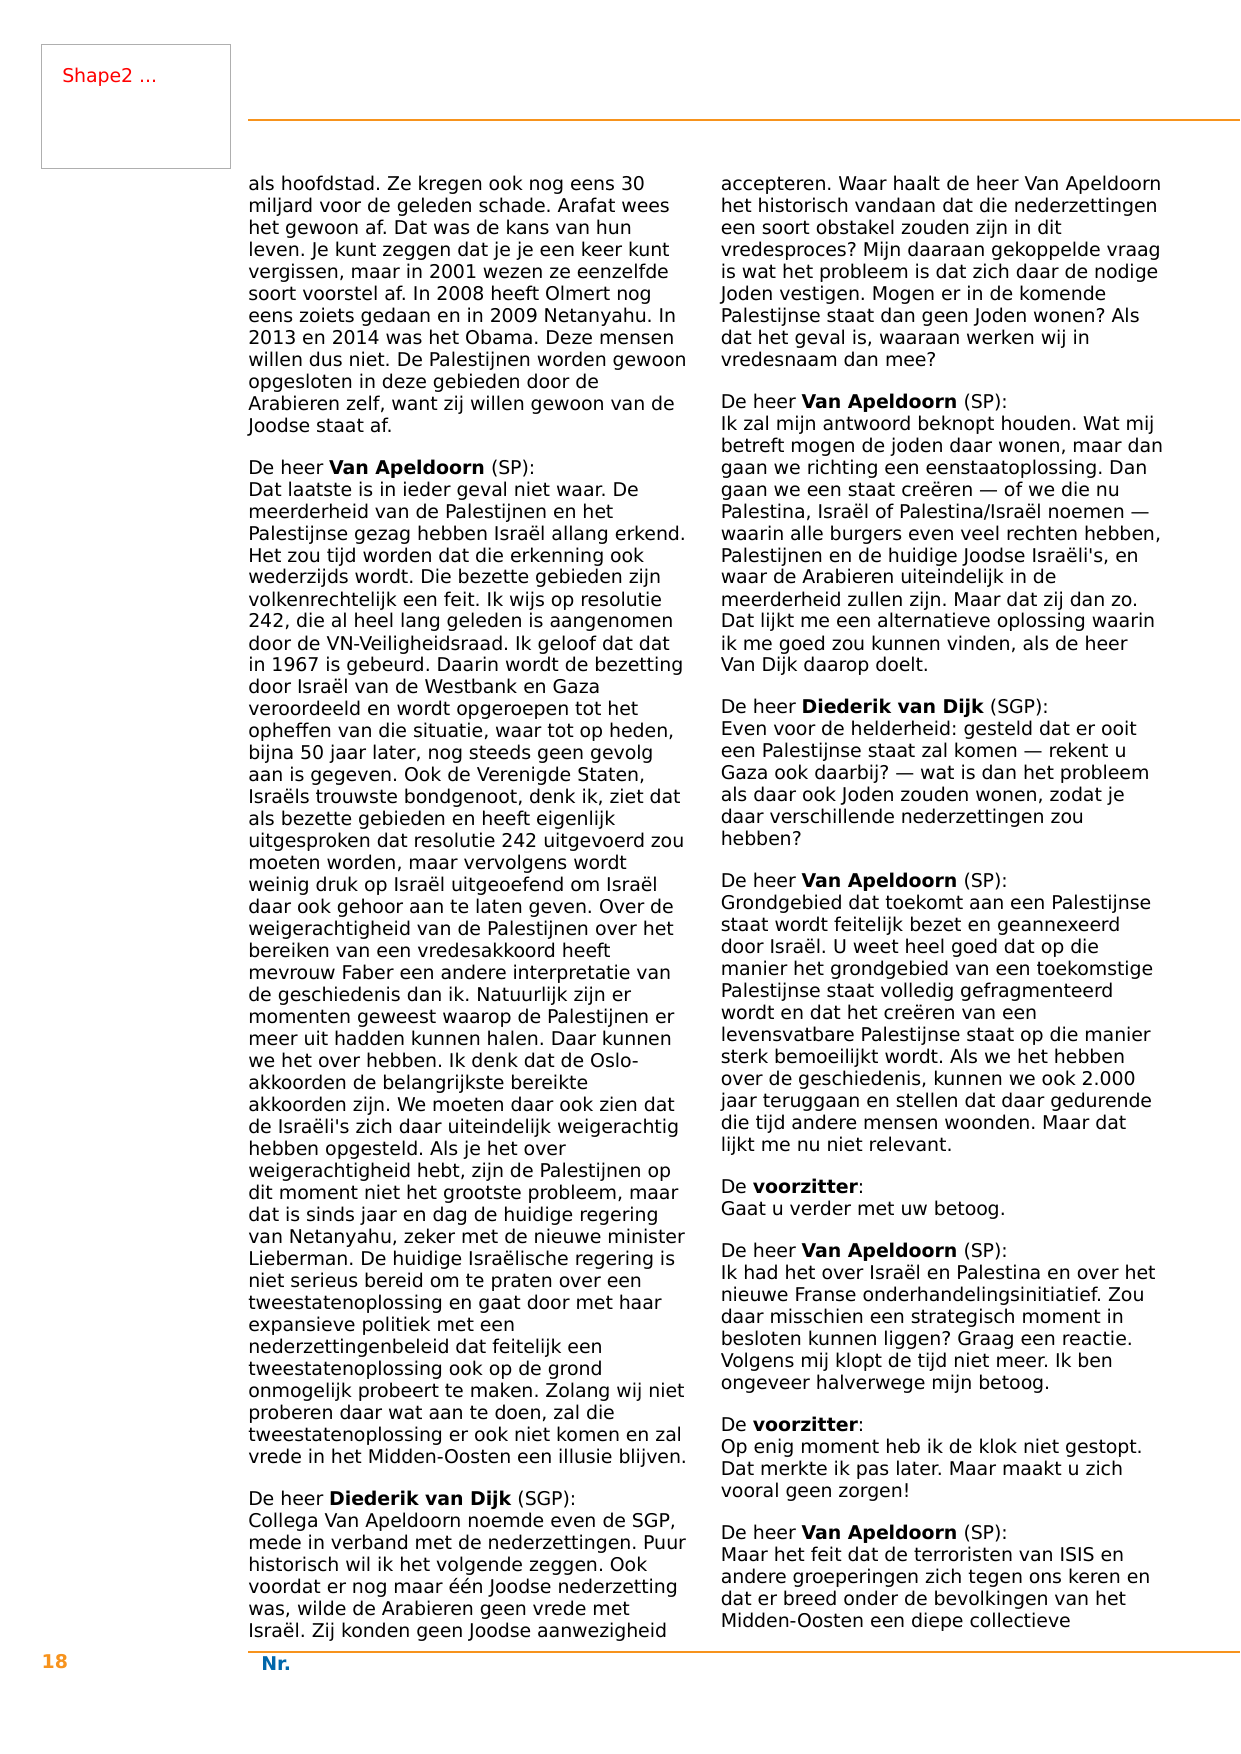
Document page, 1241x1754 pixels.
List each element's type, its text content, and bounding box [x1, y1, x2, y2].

text De heer Van Apeldoorn (SP): [721, 1522, 1163, 1544]
text De heer Van Apeldoorn (SP): [721, 870, 1163, 892]
text De voorzitter: [721, 1414, 1163, 1436]
text De voorzitter: [721, 1176, 1163, 1198]
text Grondgebied dat toekomt aan een Palestijnse staat wordt feitelijk bezet en geannexeerd door Israël. U weet heel goed dat op die manier het grondgebied van een toekomstige Palestijnse staat volledig gefragmenteerd wordt en dat het creëren van een levensvatbare Palestijnse staat op die manier sterk bemoeilijkt wordt. Als we het hebben over de geschiedenis, kunnen we ook 2.000 jaar teruggaan en stellen dat daar gedurende die tijd andere mensen woonden. Maar dat lijkt me nu niet relevant. [721, 892, 1163, 1156]
text Collega Van Apeldoorn noemde even de SGP, mede in verband met de nederzettingen. Puur historisch wil ik het volgende zeggen. Ook voordat er nog maar één Joodse nederzetting was, wilde de Arabieren geen vrede met Israël. Zij konden geen Joodse aanwezigheid [248, 1509, 691, 1641]
text Dat laatste is in ieder geval niet waar. De meerderheid van de Palestijnen en het Palestijnse gezag hebben Israël allang erkend. Het zou tijd worden dat die erkenning ook wederzijds wordt. Die bezette gebieden zijn volkenrechtelijk een feit. Ik wijs op resolutie 242, die al heel lang geleden is aangenomen door de VN-Veiligheidsraad. Ik geloof dat dat in 1967 is gebeurd. Daarin wordt de bezetting door Israël van de Westbank en Gaza veroordeeld en wordt opgeroepen tot het opheffen van die situatie, waar tot op heden, bijna 50 jaar later, nog steeds geen gevolg aan is gegeven. Ook de Verenigde Staten, Israëls trouwste bondgenoot, denk ik, ziet dat als bezette gebieden en heeft eigenlijk uitgesproken dat resolutie 242 uitgevoerd zou moeten worden, maar vervolgens wordt weinig druk op Israël uitgeoefend om Israël daar ook gehoor aan te laten geven. Over de weigerachtigheid van de Palestijnen over het bereiken van een vredesakkoord heeft mevrouw Faber een andere interpretatie van de geschiedenis dan ik. Natuurlijk zijn er momenten geweest waarop de Palestijnen er meer uit hadden kunnen halen. Daar kunnen we het over hebben. Ik denk dat de Oslo-akkoorden de belangrijkste bereikte akkoorden zijn. We moeten daar ook zien dat de Israëli's zich daar uiteindelijk weigerachtig hebben opgesteld. Als je het over weigerachtigheid hebt, zijn de Palestijnen op dit moment niet het grootste probleem, maar dat is sinds jaar en dag de huidige regering van Netanyahu, zeker met de nieuwe minister Lieberman. De huidige Israëlische regering is niet serieus bereid om te praten over een tweestatenoplossing en gaat door met haar expansieve politiek met een nederzettingenbeleid dat feitelijk een tweestatenoplossing ook op de grond onmogelijk probeert te maken. Zolang wij niet proberen daar wat aan te doen, zal die tweestatenoplossing er ook niet komen en zal vrede in het Midden-Oosten een illusie blijven. [248, 478, 691, 1468]
text Volgens mij klopt de tijd niet meer. Ik ben ongeveer halverwege mijn betoog. [721, 1350, 1163, 1394]
text De heer Diederik van Dijk (SGP): [248, 1488, 691, 1509]
text De heer Van Apeldoorn (SP): [721, 1240, 1163, 1262]
text accepteren. Waar haalt de heer Van Apeldoorn het historisch vandaan dat die nederzettingen een soort obstakel zouden zijn in dit vredesproces? Mijn daaraan gekoppelde vraag is wat het probleem is dat zich daar de nodige Joden vestigen. Mogen er in de komende Palestijnse staat dan geen Joden wonen? Als dat het geval is, waaraan werken wij in vredesnaam dan mee? [721, 173, 1163, 371]
text Even voor de helderheid: gesteld dat er ooit een Palestijnse staat zal komen — rekent u Gaza ook daarbij? — wat is dan het probleem als daar ook Joden zouden wonen, zodat je daar verschillende nederzettingen zou hebben? [721, 718, 1163, 850]
text Ik had het over Israël en Palestina en over het nieuwe Franse onderhandelingsinitiatief. Zou daar misschien een strategisch moment in besloten kunnen liggen? Graag een reactie. [721, 1262, 1163, 1350]
text De heer Van Apeldoorn (SP): [248, 457, 691, 478]
text Gaat u verder met uw betoog. [721, 1198, 1163, 1220]
text Maar het feit dat de terroristen van ISIS en andere groeperingen zich tegen ons keren en dat er breed onder de bevolkingen van het Midden-Oosten een diepe collectieve [721, 1544, 1163, 1632]
text Ik zal mijn antwoord beknopt houden. Wat mij betreft mogen de joden daar wonen, maar dan gaan we richting een eenstaatoplossing. Dan gaan we een staat creëren — of we die nu Palestina, Israël of Palestina/Israël noemen — waarin alle burgers even veel rechten hebben, Palestijnen en de huidige Joodse Israëli's, en waar de Arabieren uiteindelijk in de meerderheid zullen zijn. Maar dat zij dan zo. Dat lijkt me een alternatieve oplossing waarin ik me goed zou kunnen vinden, als de heer Van Dijk daarop doelt. [721, 413, 1163, 676]
text De heer Van Apeldoorn (SP): [721, 391, 1163, 413]
text De heer Diederik van Dijk (SGP): [721, 696, 1163, 718]
text als hoofdstad. Ze kregen ook nog eens 30 miljard voor de geleden schade. Arafat wees het gewoon af. Dat was de kans van hun leven. Je kunt zeggen dat je je een keer kunt vergissen, maar in 2001 wezen ze eenzelfde soort voorstel af. In 2008 heeft Olmert nog eens zoiets gedaan en in 2009 Netanyahu. In 2013 en 2014 was het Obama. Deze mensen willen dus niet. De Palestijnen worden gewoon opgesloten in deze gebieden door de Arabieren zelf, want zij willen gewoon van de Joodse staat af. [248, 173, 691, 437]
text Op enig moment heb ik de klok niet gestopt. Dat merkte ik pas later. Maar maakt u zich vooral geen zorgen! [721, 1436, 1163, 1502]
